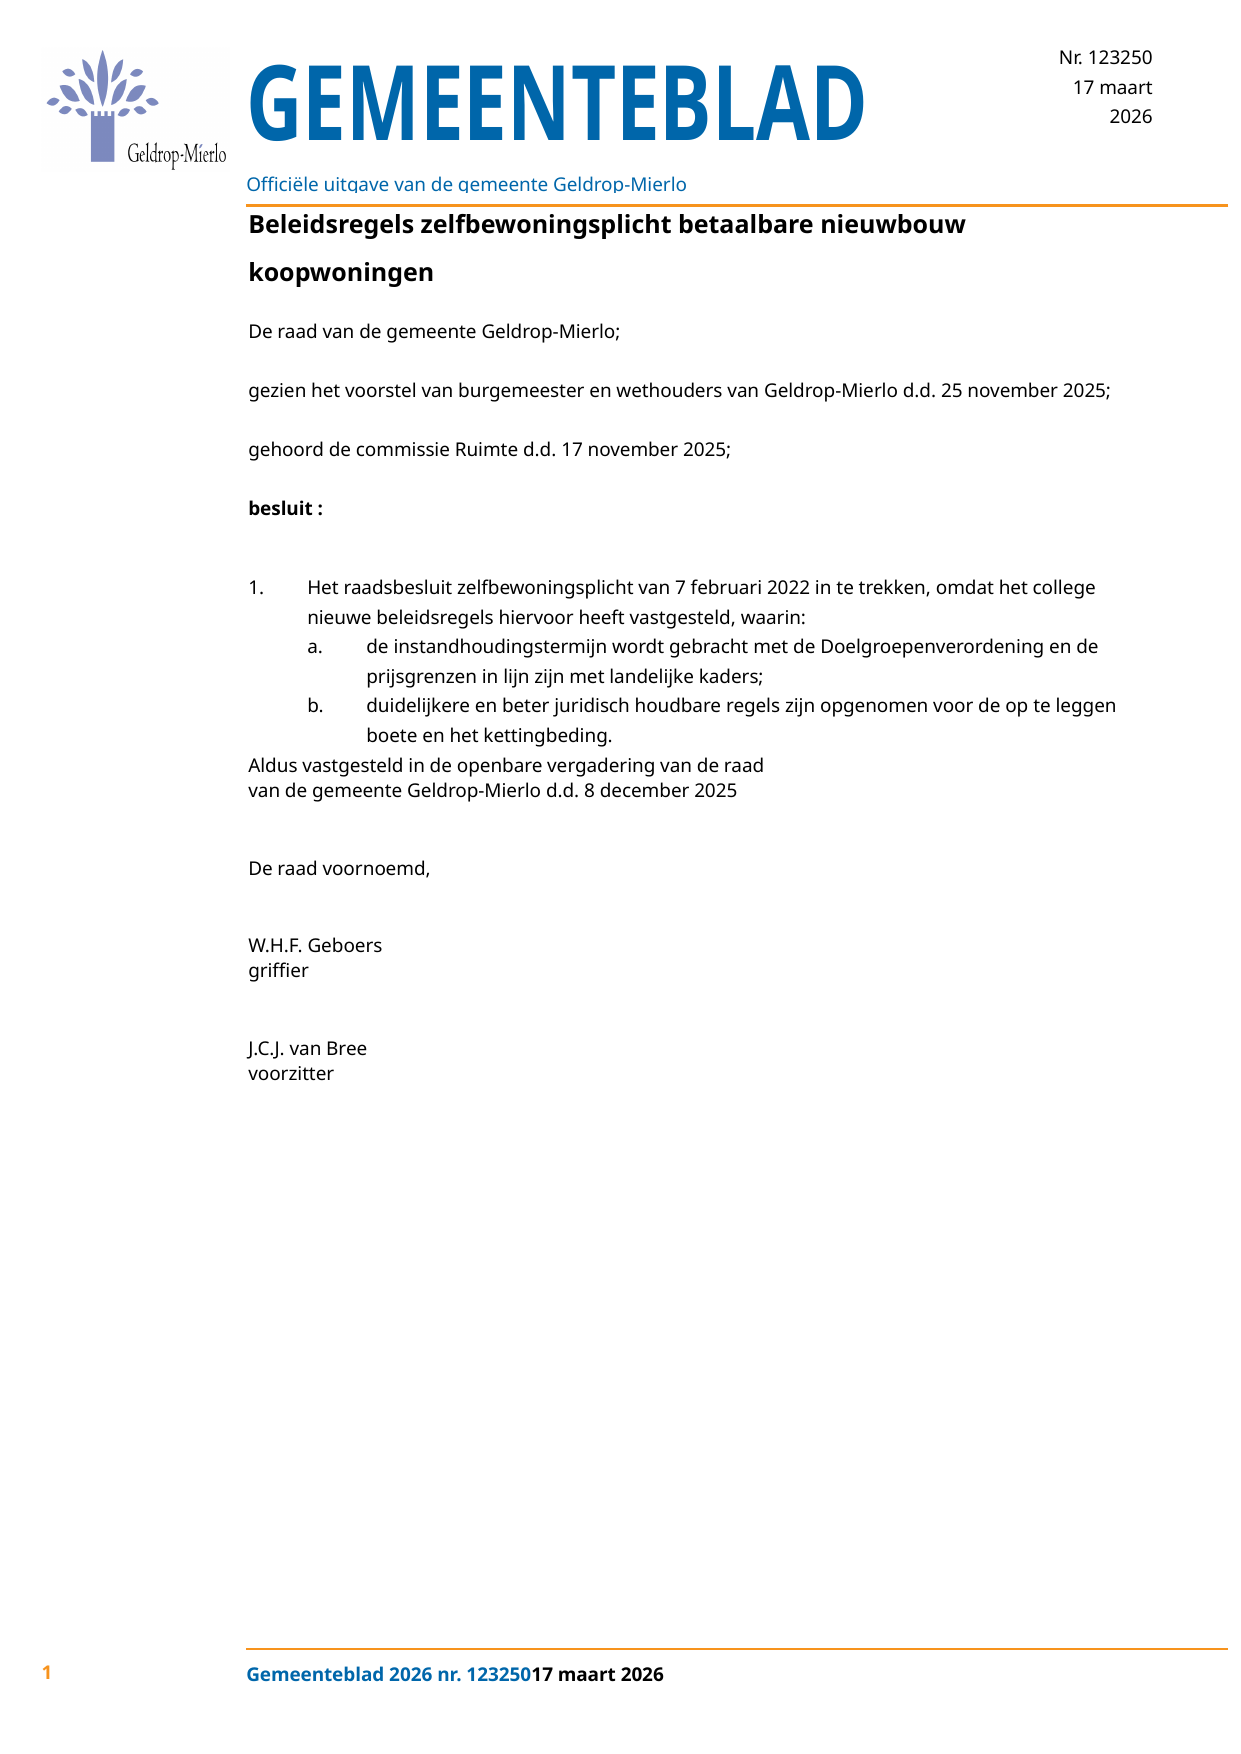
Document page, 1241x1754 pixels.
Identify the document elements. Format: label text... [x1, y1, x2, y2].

text voorzitter [248, 1061, 1152, 1086]
list Het raadsbesluit zelfbewoningsplicht van 7 februari 2022 in te trekken, omdat het college nieuwe beleidsregels hiervoor heeft vastgesteld, waarin: [248, 574, 1152, 629]
text Aldus vastgesteld in de openbare vergadering van de raad [248, 752, 1152, 777]
text besluit : [248, 495, 1152, 521]
text griffier [248, 958, 1152, 983]
list duidelijkere en beter juridisch houdbare regels zijn opgenomen voor de op te leggen boete en het kettingbeding. [307, 693, 1152, 748]
text De raad voornoemd, [248, 855, 1152, 880]
text van de gemeente Geldrop-Mierlo d.d. 8 december 2025 [248, 777, 1152, 803]
text J.C.J. van Bree [248, 1035, 1152, 1061]
text De raad van de gemeente Geldrop-Mierlo; [248, 318, 1152, 344]
picture [41, 47, 231, 172]
text gezien het voorstel van burgemeester en wethouders van Geldrop-Mierlo d.d. 25 november 2025; [248, 377, 1152, 403]
text Beleidsregels zelfbewoningsplicht betaalbare nieuwbouw koopwoningen [248, 207, 1152, 288]
text gehoord de commissie Ruimte d.d. 17 november 2025; [248, 436, 1152, 462]
text W.H.F. Geboers [248, 932, 1152, 958]
list de instandhoudingstermijn wordt gebracht met de Doelgroepenverordening en de prijsgrenzen in lijn zijn met landelijke kaders; [307, 633, 1152, 689]
